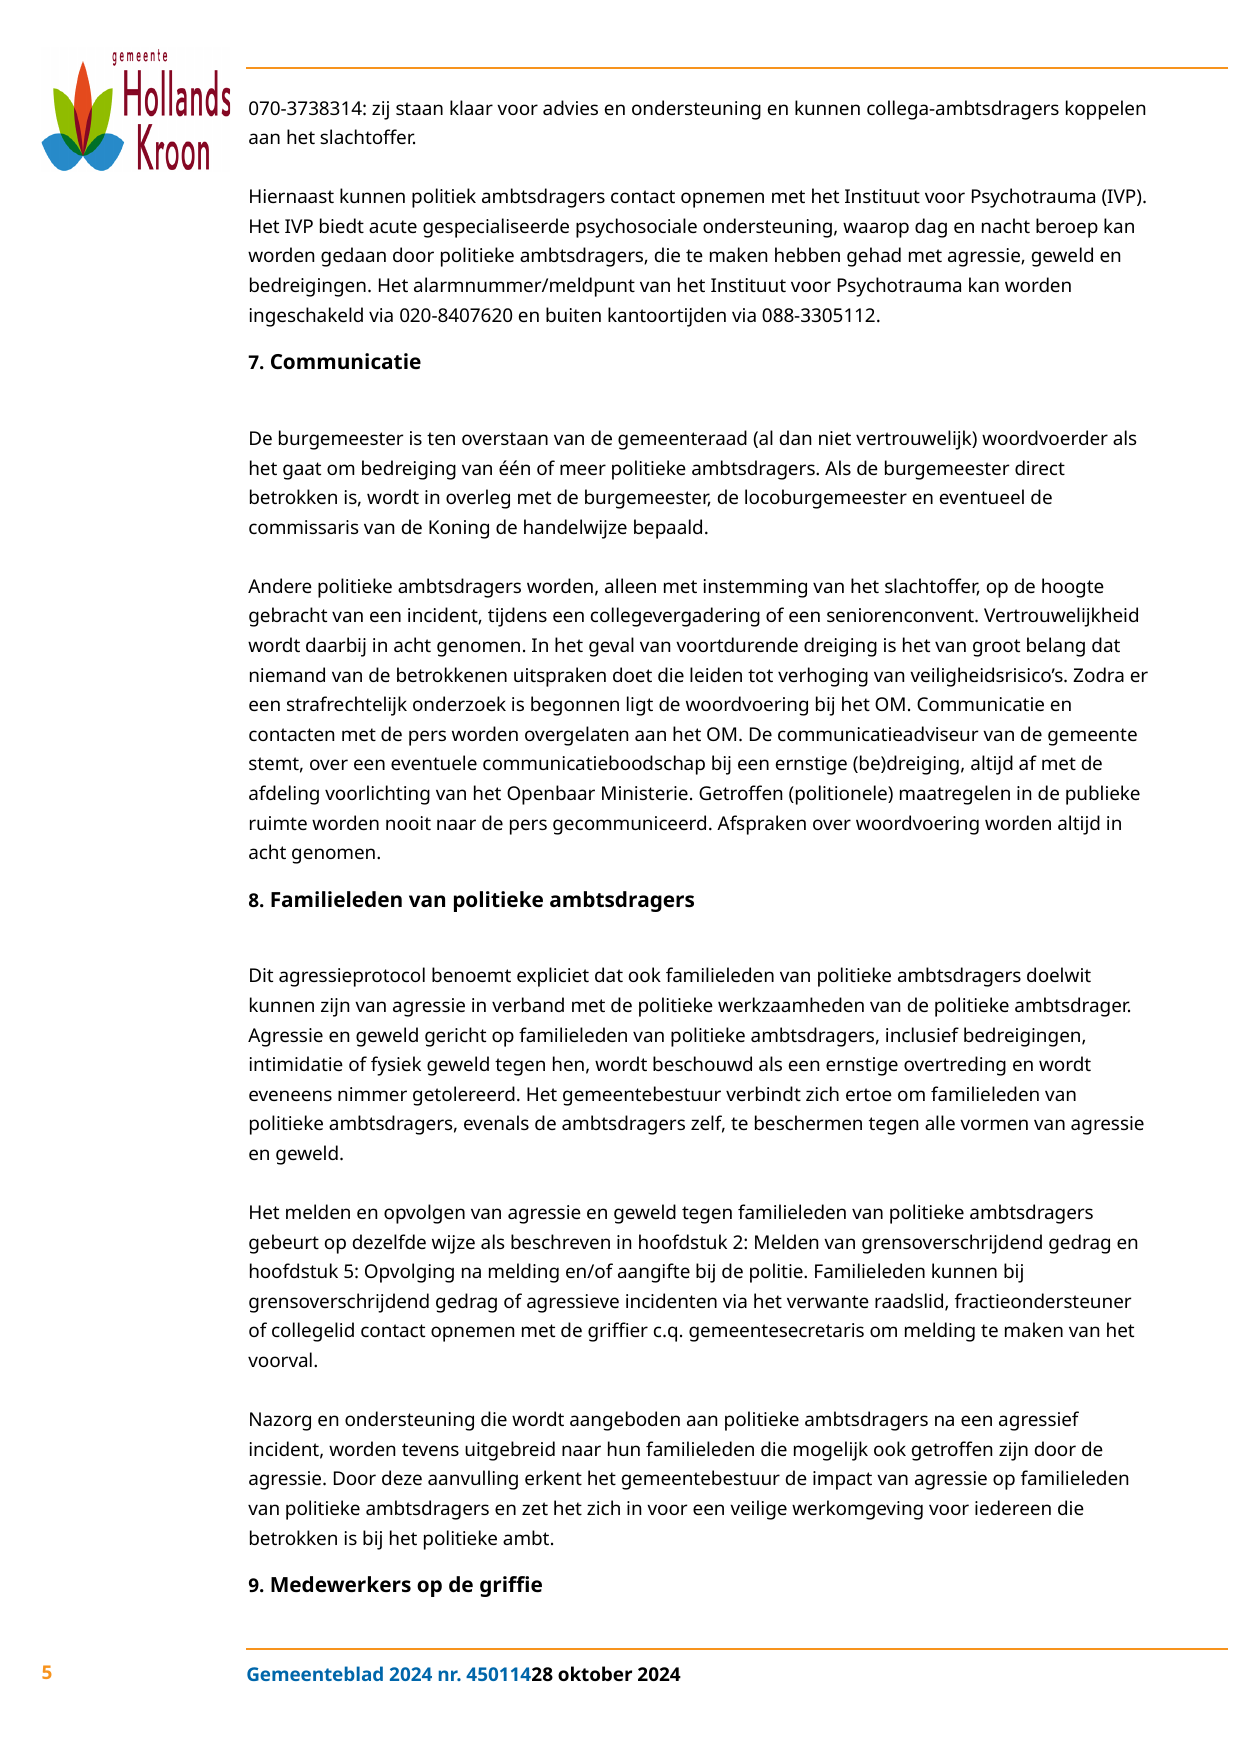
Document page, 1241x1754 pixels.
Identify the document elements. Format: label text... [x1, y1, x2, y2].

text Dit agressieprotocol benoemt expliciet dat ook familieleden van politieke ambtsdragers doelwit kunnen zijn van agressie in verband met de politieke werkzaamheden van de politieke ambtsdrager. Agressie en geweld gericht op familieleden van politieke ambtsdragers, inclusief bedreigingen, intimidatie of fysiek geweld tegen hen, wordt beschouwd als een ernstige overtreding en wordt eveneens nimmer getolereerd. Het gemeentebestuur verbindt zich ertoe om familieleden van politieke ambtsdragers, evenals de ambtsdragers zelf, te beschermen tegen alle vormen van agressie en geweld. [248, 963, 1152, 1166]
text Nazorg en ondersteuning die wordt aangeboden aan politieke ambtsdragers na een agressief incident, worden tevens uitgebreid naar hun familieleden die mogelijk ook getroffen zijn door de agressie. Door deze aanvulling erkent het gemeentebestuur de impact van agressie op familieleden van politieke ambtsdragers en zet het zich in voor een veilige werkomgeving voor iedereen die betrokken is bij het politieke ambt. [248, 1406, 1152, 1551]
text 070-3738314: zij staan klaar voor advies en ondersteuning en kunnen collega-ambtsdragers koppelen aan het slachtoffer. [248, 95, 1152, 150]
text 9. Medewerkers op de griffie [248, 1570, 1152, 1599]
text Het melden en opvolgen van agressie en geweld tegen familieleden van politieke ambtsdragers gebeurt op dezelfde wijze als beschreven in hoofdstuk 2: Melden van grensoverschrijdend gedrag en hoofdstuk 5: Opvolging na melding en/of aangifte bij de politie. Familieleden kunnen bij grensoverschrijdend gedrag of agressieve incidenten via het verwante raadslid, fractieondersteuner of collegelid contact opnemen met de griffier c.q. gemeentesecretaris om melding te maken van het voorval. [248, 1199, 1152, 1373]
text Hiernaast kunnen politiek ambtsdragers contact opnemen met het Instituut voor Psychotrauma (IVP). Het IVP biedt acute gespecialiseerde psychosociale ondersteuning, waarop dag en nacht beroep kan worden gedaan door politieke ambtsdragers, die te maken hebben gehad met agressie, geweld en bedreigingen. Het alarmnummer/meldpunt van het Instituut voor Psychotrauma kan worden ingeschakeld via 020-8407620 en buiten kantoortijden via 088-3305112. [248, 183, 1152, 328]
text 7. Communicatie [248, 347, 1152, 376]
text 8. Familieleden van politieke ambtsdragers [248, 885, 1152, 913]
text Andere politieke ambtsdragers worden, alleen met instemming van het slachtoffer, op de hoogte gebracht van een incident, tijdens een collegevergadering of een seniorenconvent. Vertrouwelijkheid wordt daarbij in acht genomen. In het geval van voortdurende dreiging is het van groot belang dat niemand van de betrokkenen uitspraken doet die leiden tot verhoging van veiligheidsrisico’s. Zodra er een strafrechtelijk onderzoek is begonnen ligt de woordvoering bij het OM. Communicatie en contacten met de pers worden overgelaten aan het OM. De communicatieadviseur van de gemeente stemt, over een eventuele communicatieboodschap bij een ernstige (be)dreiging, altijd af met de afdeling voorlichting van het Openbaar Ministerie. Getroffen (politionele) maatregelen in de publieke ruimte worden nooit naar de pers gecommuniceerd. Afspraken over woordvoering worden altijd in acht genomen. [248, 573, 1152, 865]
picture [41, 47, 231, 172]
text De burgemeester is ten overstaan van de gemeenteraad (al dan niet vertrouwelijk) woordvoerder als het gaat om bedreiging van één of meer politieke ambtsdragers. Als de burgemeester direct betrokken is, wordt in overleg met de burgemeester, de locoburgemeester en eventueel de commissaris van de Koning de handelwijze bepaald. [248, 425, 1152, 540]
